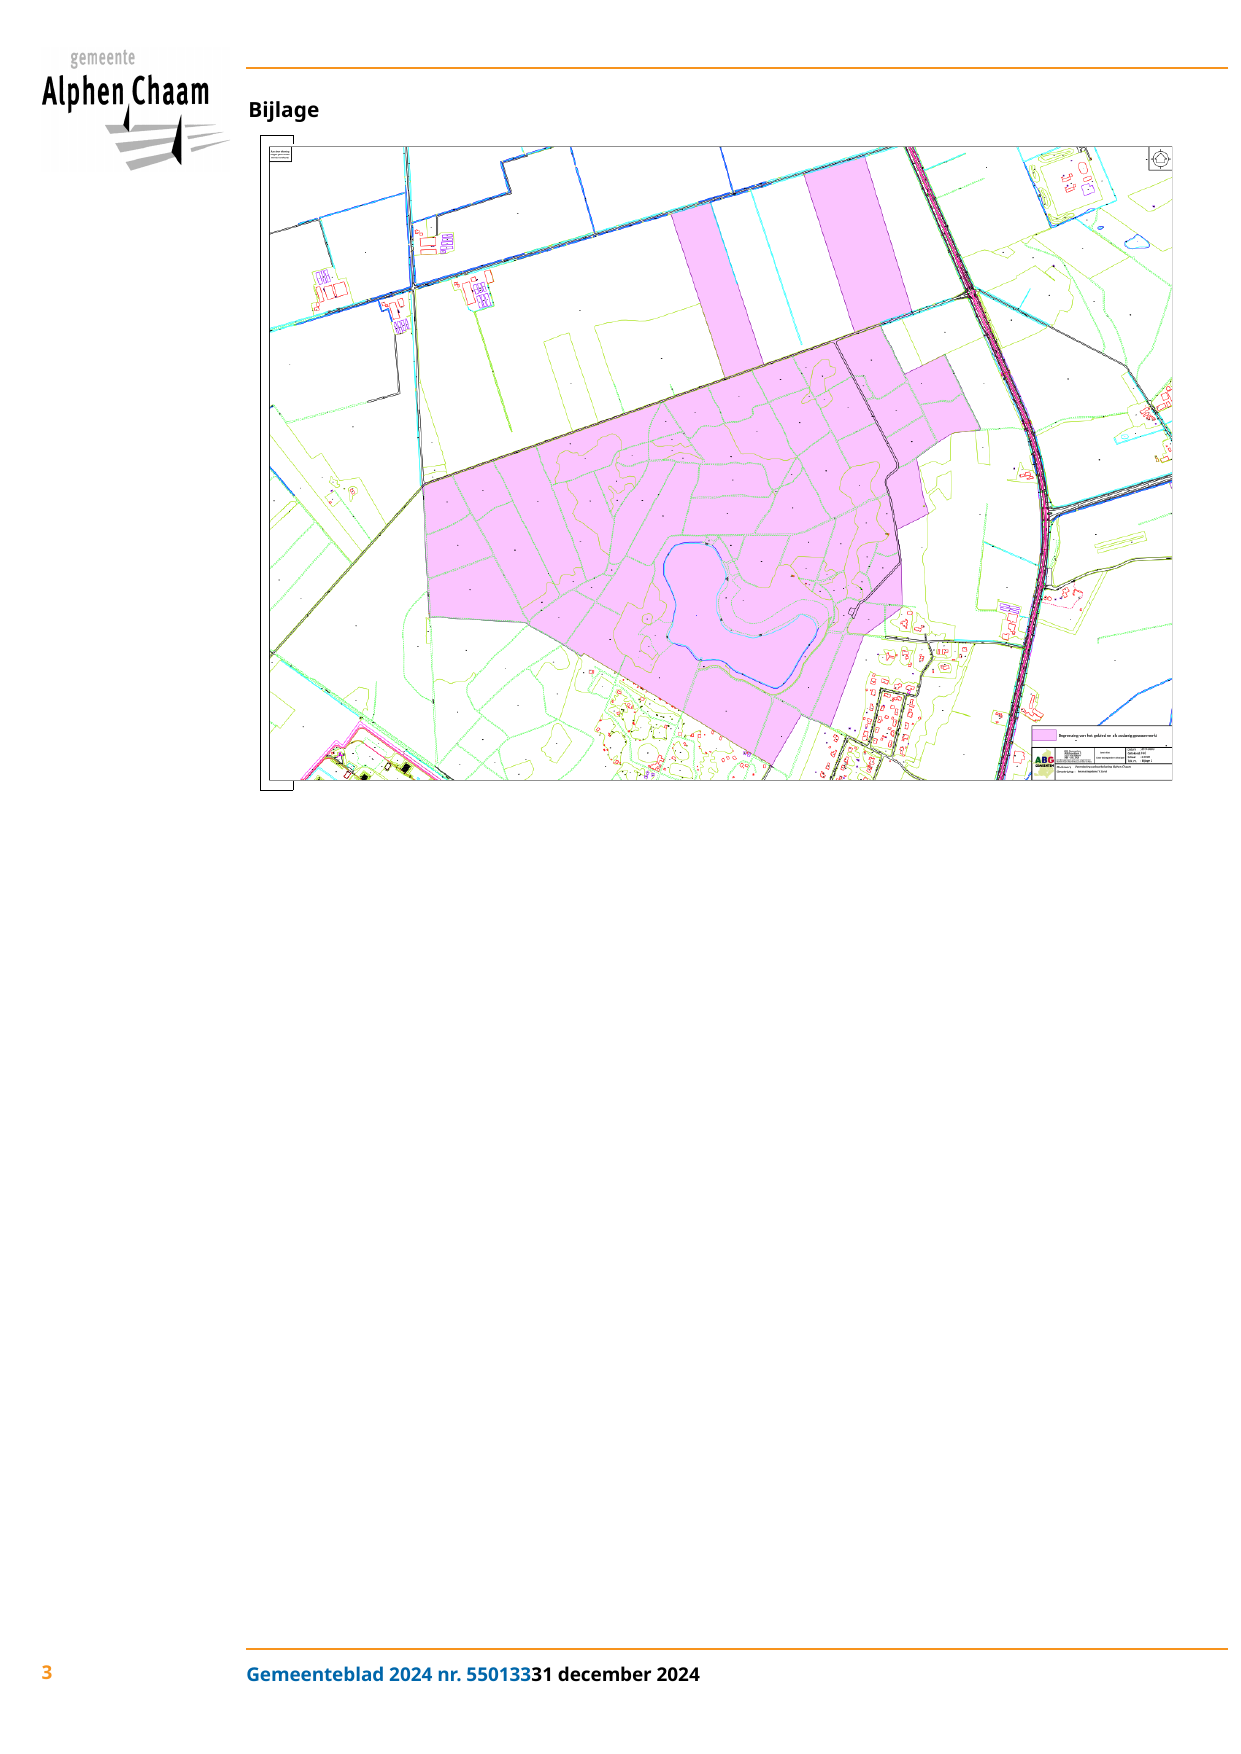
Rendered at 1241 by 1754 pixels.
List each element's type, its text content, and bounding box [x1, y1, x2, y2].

picture [268, 144, 1173, 781]
text Bijlage [248, 95, 1152, 123]
picture [41, 47, 231, 172]
